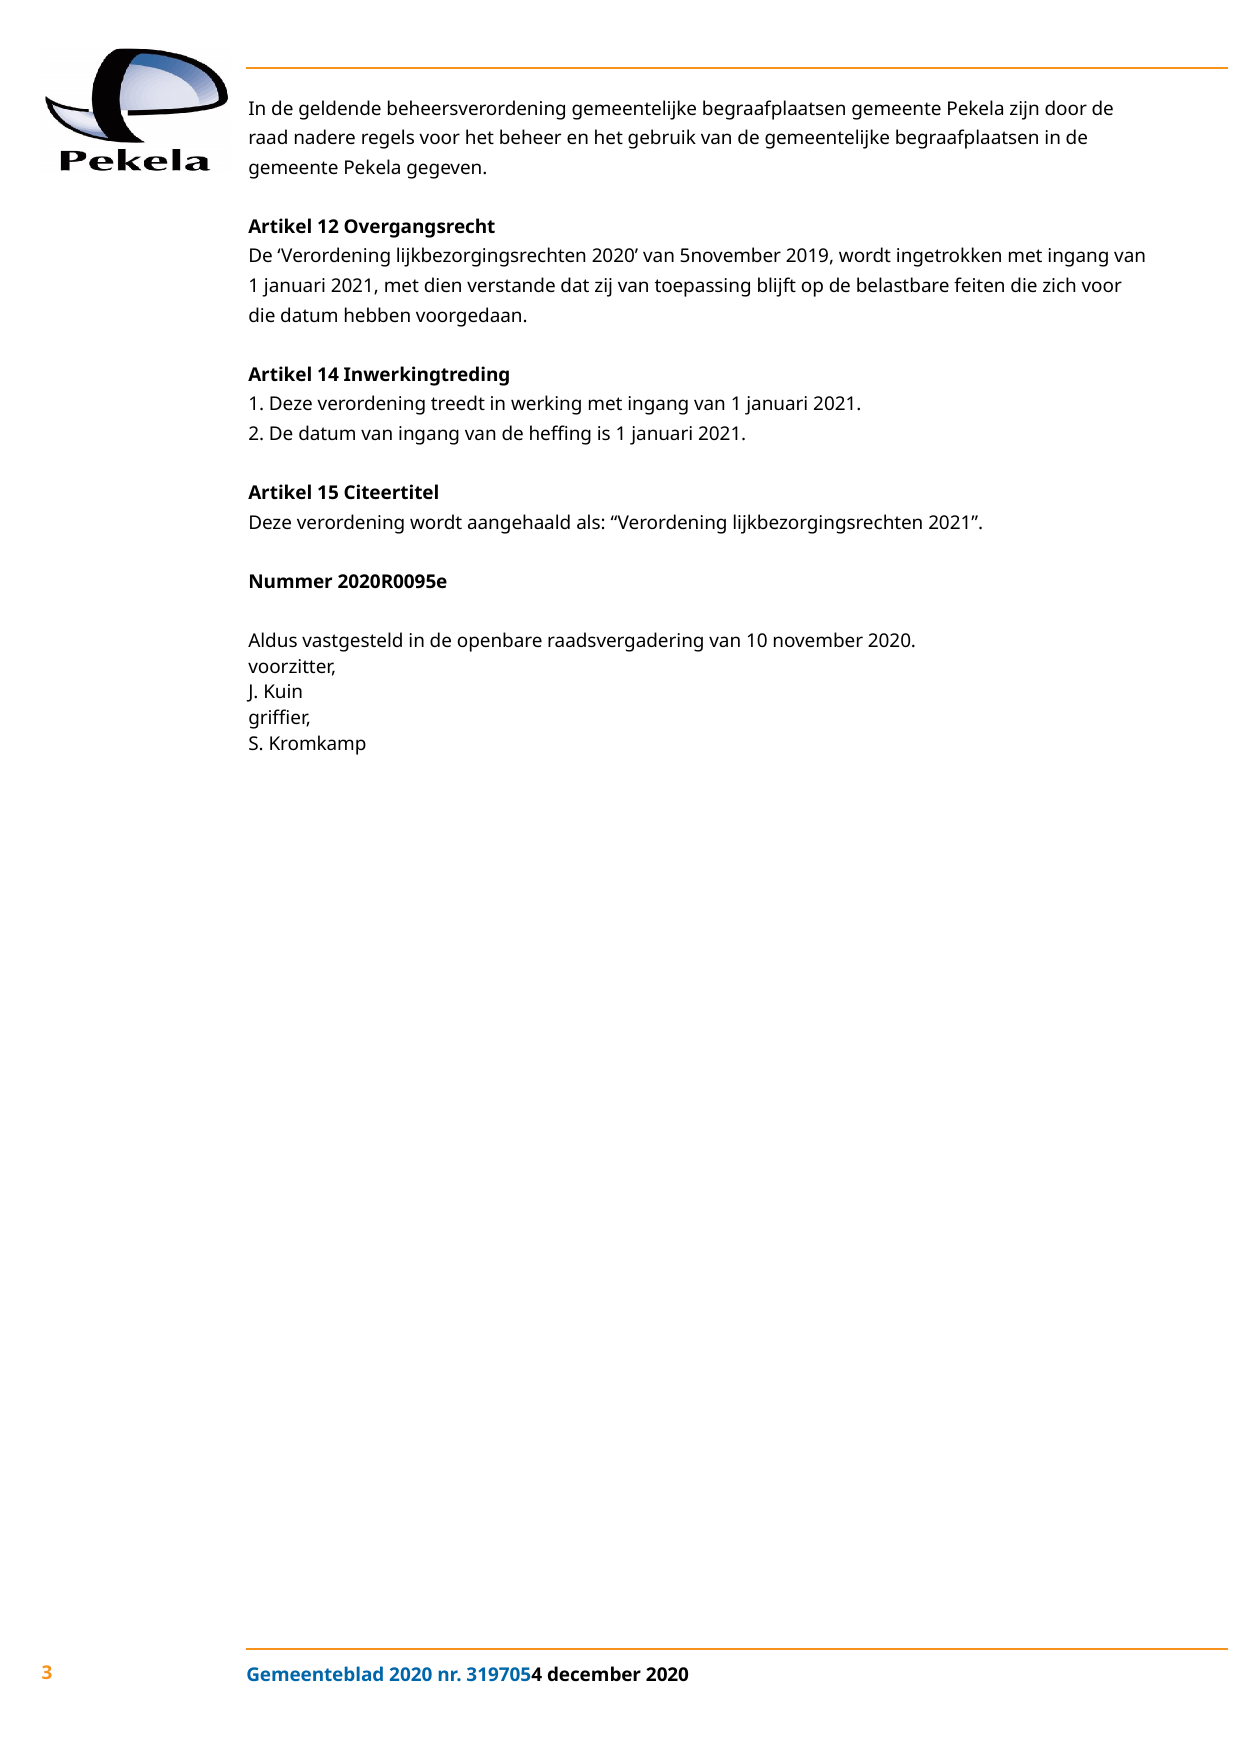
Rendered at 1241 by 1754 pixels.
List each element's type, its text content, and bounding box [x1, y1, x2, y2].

text voorzitter, [248, 653, 1152, 679]
text Artikel 14 Inwerkingtreding [248, 361, 1152, 387]
text S. Kromkamp [248, 730, 1152, 756]
text 2. De datum van ingang van de heffing is 1 januari 2021. [248, 420, 1152, 446]
picture [41, 47, 231, 172]
text J. Kuin [248, 679, 1152, 704]
text Deze verordening wordt aangehaald als: “Verordening lijkbezorgingsrechten 2021”. [248, 509, 1152, 535]
text Aldus vastgesteld in de openbare raadsvergadering van 10 november 2020. [248, 627, 1152, 653]
text griffier, [248, 704, 1152, 730]
text Artikel 15 Citeertitel [248, 479, 1152, 505]
text 1. Deze verordening treedt in werking met ingang van 1 januari 2021. [248, 391, 1152, 416]
text In de geldende beheersverordening gemeentelijke begraafplaatsen gemeente Pekela zijn door de raad nadere regels voor het beheer en het gebruik van de gemeentelijke begraafplaatsen in de gemeente Pekela gegeven. [248, 95, 1152, 180]
text Artikel 12 Overgangsrecht [248, 213, 1152, 239]
text Nummer 2020R0095e [248, 568, 1152, 594]
text De ‘Verordening lijkbezorgingsrechten 2020’ van 5november 2019, wordt ingetrokken met ingang van 1 januari 2021, met dien verstande dat zij van toepassing blijft op de belastbare feiten die zich voor die datum hebben voorgedaan. [248, 243, 1152, 328]
